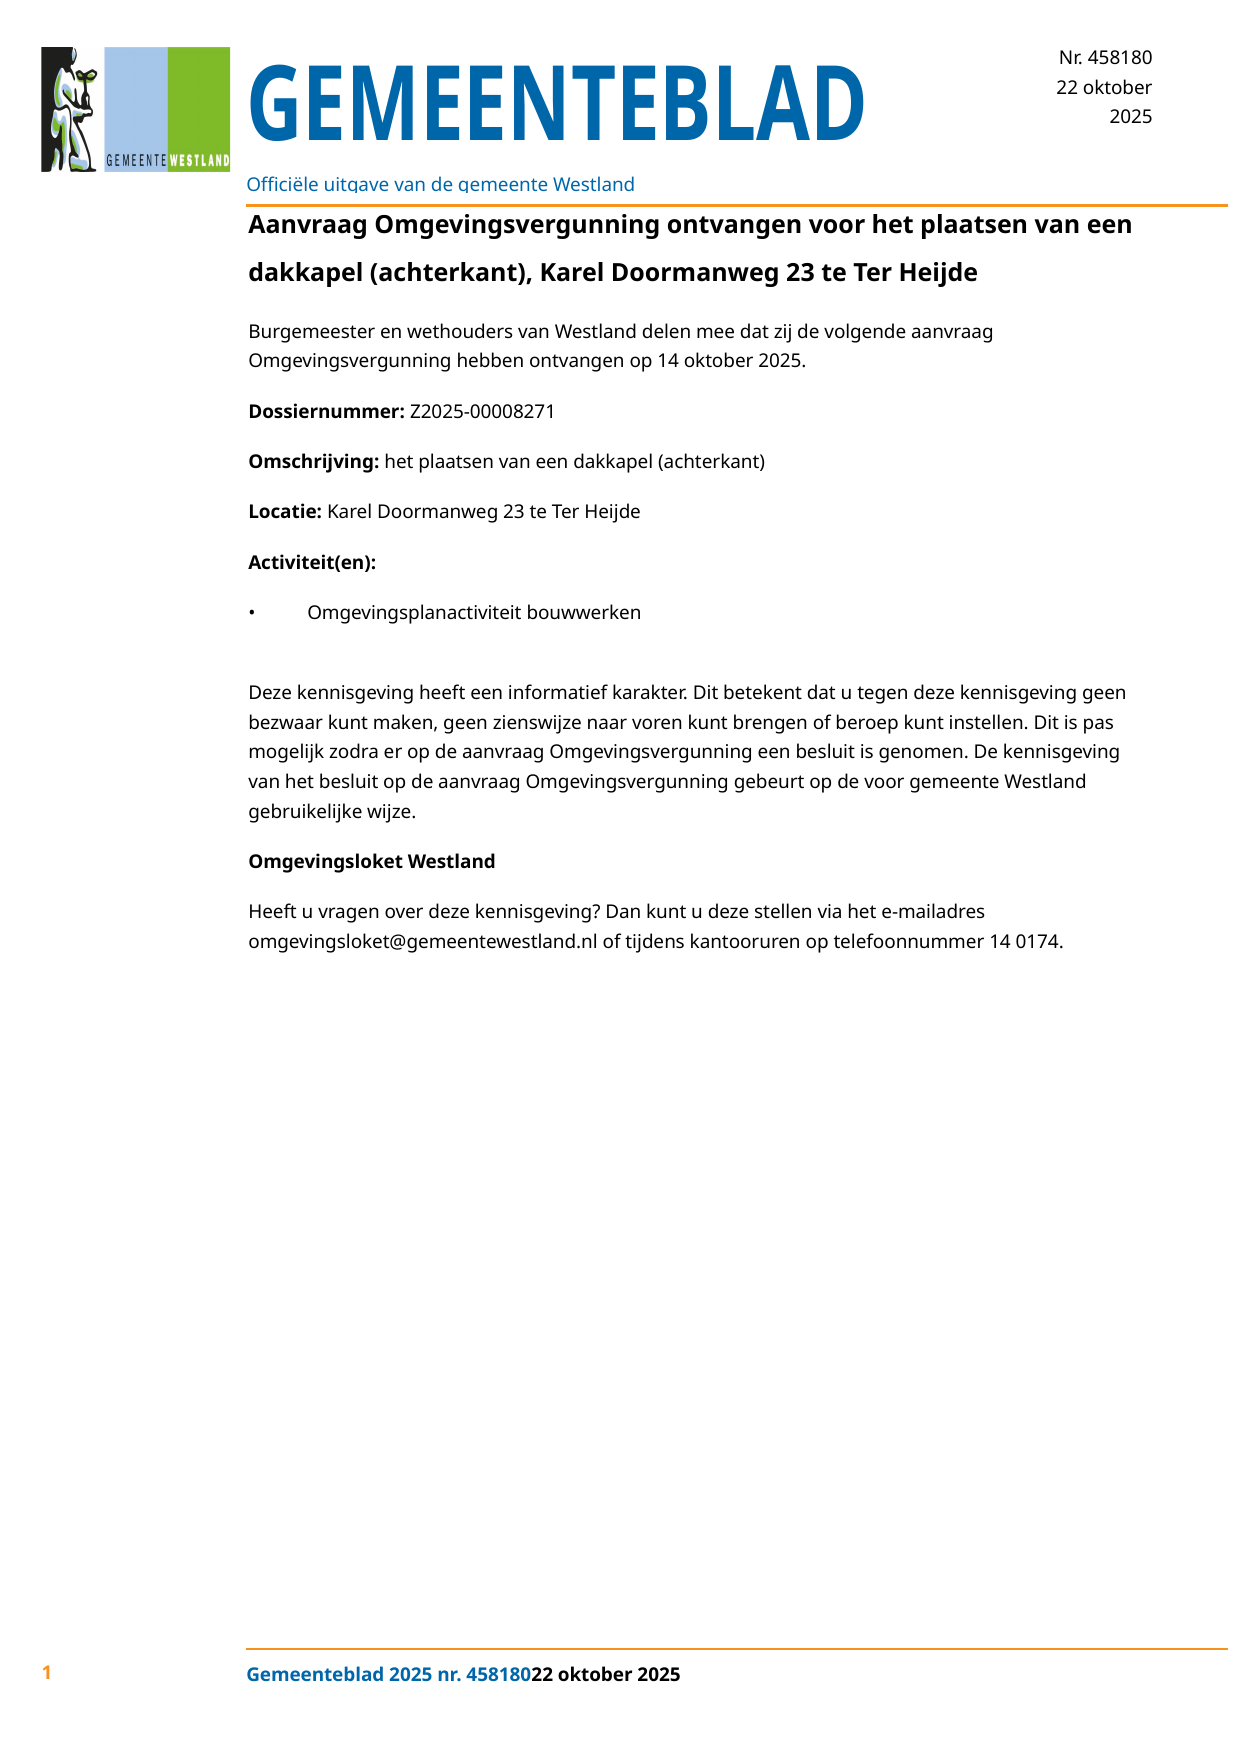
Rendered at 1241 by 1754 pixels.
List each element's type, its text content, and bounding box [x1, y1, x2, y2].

text Deze kennisgeving heeft een informatief karakter. Dit betekent dat u tegen deze kennisgeving geen bezwaar kunt maken, geen zienswijze naar voren kunt brengen of beroep kunt instellen. Dit is pas mogelijk zodra er op de aanvraag Omgevingsvergunning een besluit is genomen. De kennisgeving van het besluit op de aanvraag Omgevingsvergunning gebeurt op de voor gemeente Westland gebruikelijke wijze. [248, 679, 1152, 824]
text Locatie: Karel Doormanweg 23 te Ter Heijde [248, 499, 1152, 524]
text Burgemeester en wethouders van Westland delen mee dat zij de volgende aanvraag Omgevingsvergunning hebben ontvangen op 14 oktober 2025. [248, 318, 1152, 373]
text Dossiernummer: Z2025-00008271 [248, 398, 1152, 424]
text Omgevingsloket Westland [248, 848, 1152, 874]
text Heeft u vragen over deze kennisgeving? Dan kunt u deze stellen via het e-mailadres omgevingsloket@gemeentewestland.nl of tijdens kantooruren op telefoonnummer 14 0174. [248, 899, 1152, 954]
text Aanvraag Omgevingsvergunning ontvangen voor het plaatsen van een dakkapel (achterkant), Karel Doormanweg 23 te Ter Heijde [248, 207, 1152, 288]
text Activiteit(en): [248, 549, 1152, 575]
list Omgevingsplanactiviteit bouwwerken [248, 599, 1152, 625]
picture [41, 47, 231, 172]
text Omschrijving: het plaatsen van een dakkapel (achterkant) [248, 448, 1152, 474]
